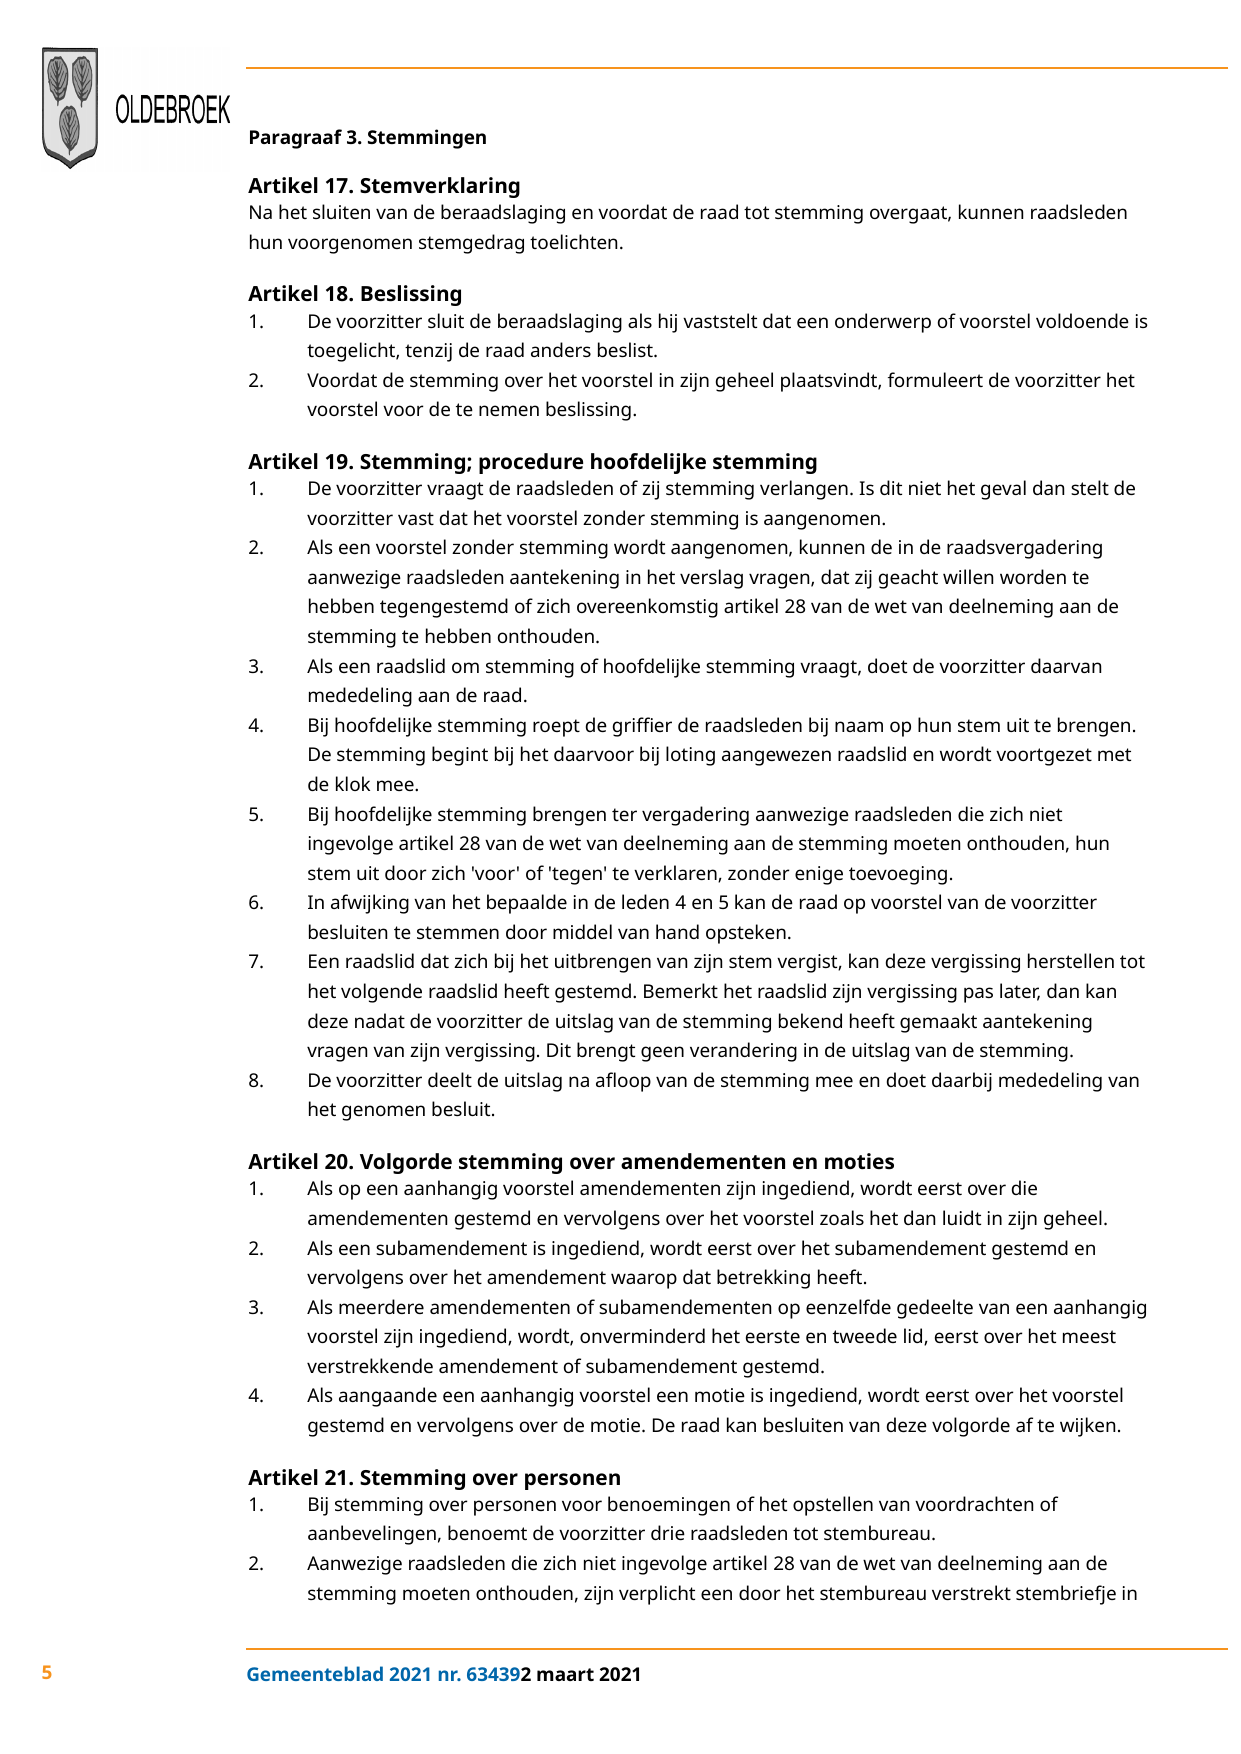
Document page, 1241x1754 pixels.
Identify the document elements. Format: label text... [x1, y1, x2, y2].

list Als op een aanhangig voorstel amendementen zijn ingediend, wordt eerst over die amendementen gestemd en vervolgens over het voorstel zoals het dan luidt in zijn geheel. [248, 1176, 1152, 1231]
list Als aangaande een aanhangig voorstel een motie is ingediend, wordt eerst over het voorstel gestemd en vervolgens over de motie. De raad kan besluiten van deze volgorde af te wijken. [248, 1383, 1152, 1438]
list Bij stemming over personen voor benoemingen of het opstellen van voordrachten of aanbevelingen, benoemt de voorzitter drie raadsleden tot stembureau. [248, 1491, 1152, 1546]
list Als een subamendement is ingediend, wordt eerst over het subamendement gestemd en vervolgens over het amendement waarop dat betrekking heeft. [248, 1235, 1152, 1290]
list In afwijking van het bepaalde in de leden 4 en 5 kan de raad op voorstel van de voorzitter besluiten te stemmen door middel van hand opsteken. [248, 889, 1152, 945]
picture [41, 47, 231, 172]
text Artikel 18. Beslissing [248, 279, 1152, 308]
list Aanwezige raadsleden die zich niet ingevolge artikel 28 van de wet van deelneming aan de stemming moeten onthouden, zijn verplicht een door het stembureau verstrekt stembriefje in [248, 1550, 1152, 1606]
list Een raadslid dat zich bij het uitbrengen van zijn stem vergist, kan deze vergissing herstellen tot het volgende raadslid heeft gestemd. Bemerkt het raadslid zijn vergissing pas later, dan kan deze nadat de voorzitter de uitslag van de stemming bekend heeft gemaakt aantekening vragen van zijn vergissing. Dit brengt geen verandering in de uitslag van de stemming. [248, 949, 1152, 1063]
list Bij hoofdelijke stemming brengen ter vergadering aanwezige raadsleden die zich niet ingevolge artikel 28 van de wet van deelneming aan de stemming moeten onthouden, hun stem uit door zich 'voor' of 'tegen' te verklaren, zonder enige toevoeging. [248, 801, 1152, 886]
list Als meerdere amendementen of subamendementen op eenzelfde gedeelte van een aanhangig voorstel zijn ingediend, wordt, onverminderd het eerste en tweede lid, eerst over het meest verstrekkende amendement of subamendement gestemd. [248, 1294, 1152, 1379]
list Als een raadslid om stemming of hoofdelijke stemming vraagt, doet de voorzitter daarvan mededeling aan de raad. [248, 653, 1152, 708]
text Artikel 21. Stemming over personen [248, 1463, 1152, 1491]
text Artikel 17. Stemverklaring [248, 171, 1152, 199]
list Voordat de stemming over het voorstel in zijn geheel plaatsvindt, formuleert de voorzitter het voorstel voor de te nemen beslissing. [248, 367, 1152, 422]
list De voorzitter vraagt de raadsleden of zij stemming verlangen. Is dit niet het geval dan stelt de voorzitter vast dat het voorstel zonder stemming is aangenomen. [248, 475, 1152, 531]
text Paragraaf 3. Stemmingen [248, 124, 1152, 150]
list De voorzitter deelt de uitslag na afloop van de stemming mee en doet daarbij mededeling van het genomen besluit. [248, 1067, 1152, 1122]
list Bij hoofdelijke stemming roept de griffier de raadsleden bij naam op hun stem uit te brengen. De stemming begint bij het daarvoor bij loting aangewezen raadslid en wordt voortgezet met de klok mee. [248, 712, 1152, 797]
text Artikel 20. Volgorde stemming over amendementen en moties [248, 1147, 1152, 1176]
text Na het sluiten van de beraadslaging en voordat de raad tot stemming overgaat, kunnen raadsleden hun voorgenomen stemgedrag toelichten. [248, 199, 1152, 255]
text Artikel 19. Stemming; procedure hoofdelijke stemming [248, 447, 1152, 475]
list De voorzitter sluit de beraadslaging als hij vaststelt dat een onderwerp of voorstel voldoende is toegelicht, tenzij de raad anders beslist. [248, 308, 1152, 363]
list Als een voorstel zonder stemming wordt aangenomen, kunnen de in de raadsvergadering aanwezige raadsleden aantekening in het verslag vragen, dat zij geacht willen worden te hebben tegengestemd of zich overeenkomstig artikel 28 van de wet van deelneming aan de stemming te hebben onthouden. [248, 534, 1152, 649]
